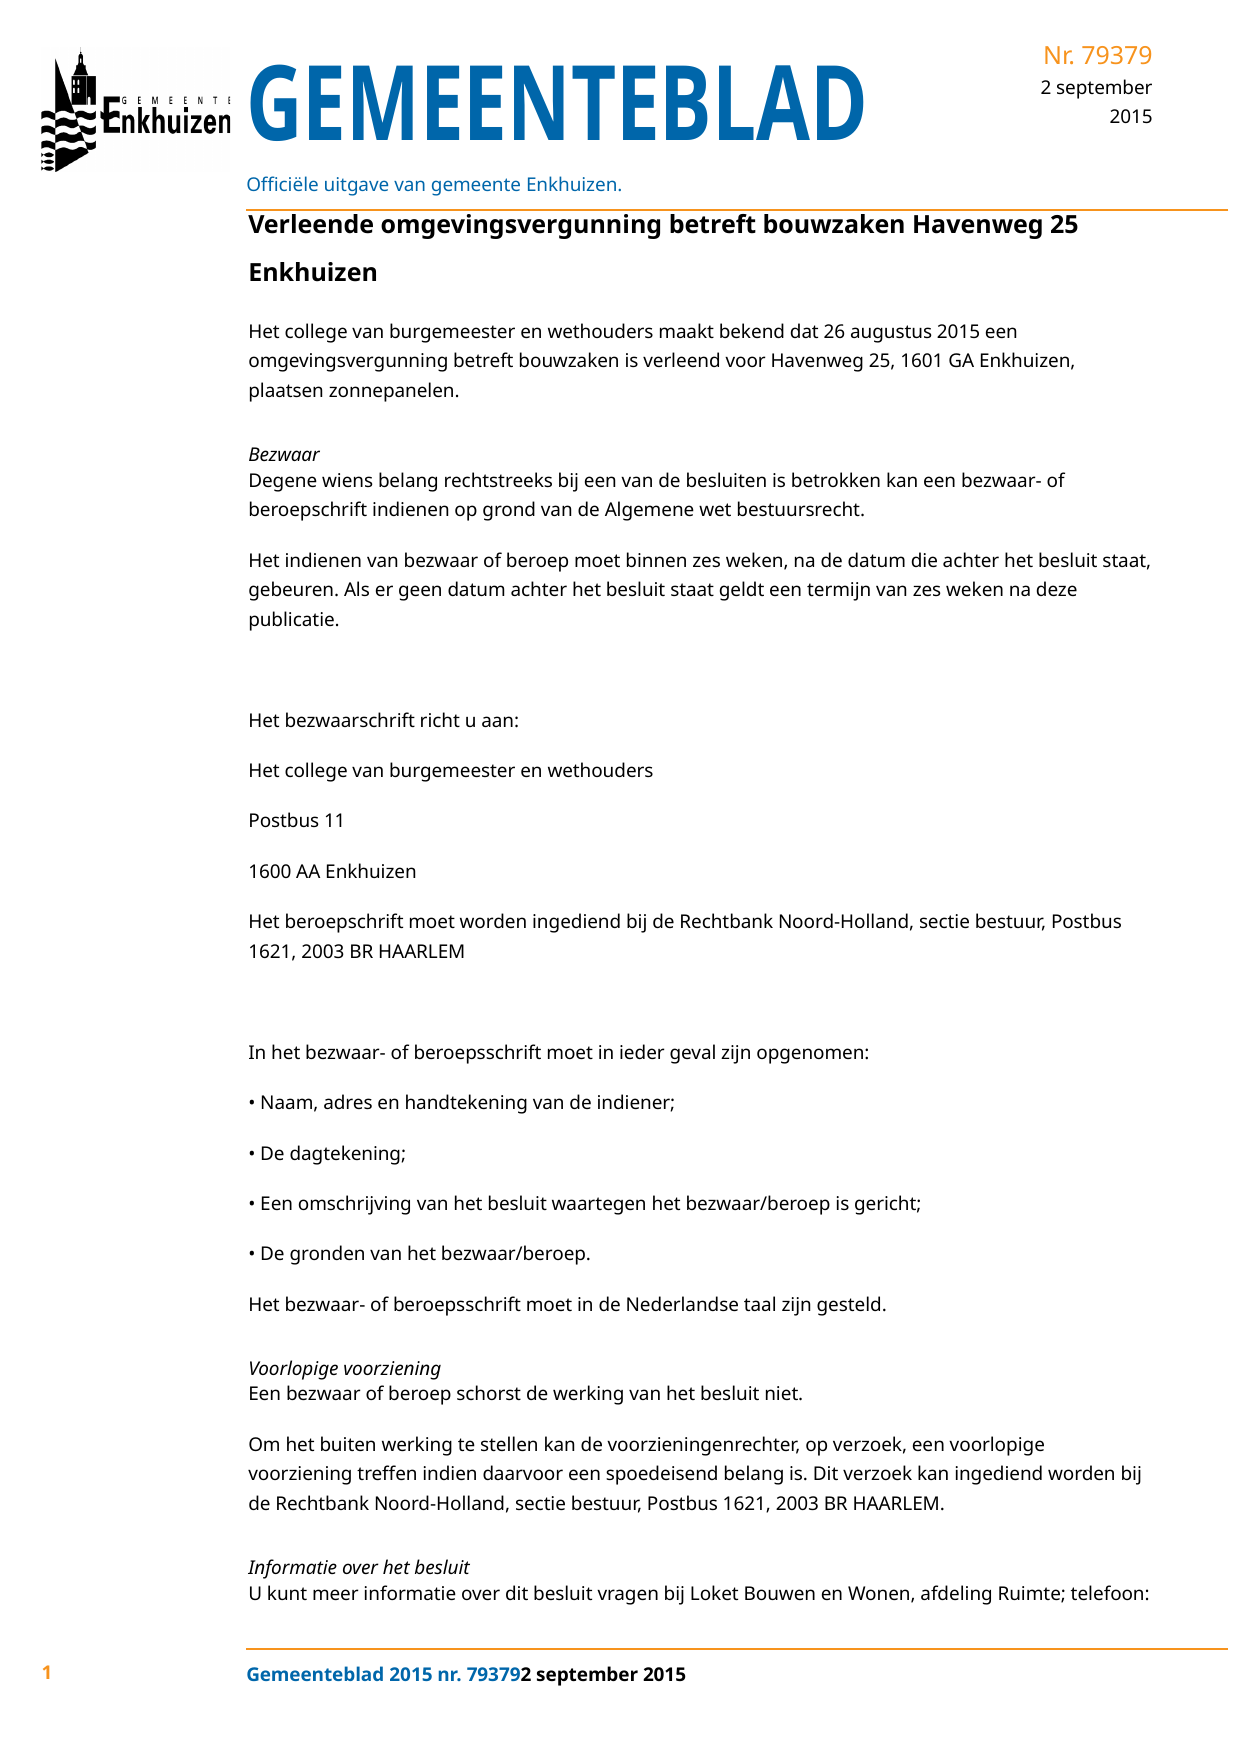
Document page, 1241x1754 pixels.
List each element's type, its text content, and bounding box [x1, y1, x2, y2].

text Het beroepschrift moet worden ingediend bij de Rechtbank Noord-Holland, sectie bestuur, Postbus 1621, 2003 BR HAARLEM [248, 908, 1152, 964]
text Een bezwaar of beroep schorst de werking van het besluit niet. [248, 1381, 1152, 1406]
text • Een omschrijving van het besluit waartegen het bezwaar/beroep is gericht; [248, 1190, 1152, 1216]
text • De gronden van het bezwaar/beroep. [248, 1241, 1152, 1266]
text U kunt meer informatie over dit besluit vragen bij Loket Bouwen en Wonen, afdeling Ruimte; telefoon: [248, 1580, 1152, 1606]
text Bezwaar [248, 441, 1152, 467]
text Om het buiten werking te stellen kan de voorzieningenrechter, op verzoek, een voorlopige voorziening treffen indien daarvoor een spoedeisend belang is. Dit verzoek kan ingediend worden bij de Rechtbank Noord-Holland, sectie bestuur, Postbus 1621, 2003 BR HAARLEM. [248, 1431, 1152, 1516]
text Degene wiens belang rechtstreeks bij een van de besluiten is betrokken kan een bezwaar- of beroepschrift indienen op grond van de Algemene wet bestuursrecht. [248, 467, 1152, 522]
text Voorlopige voorziening [248, 1355, 1152, 1381]
text Het indienen van bezwaar of beroep moet binnen zes weken, na de datum die achter het besluit staat, gebeuren. Als er geen datum achter het besluit staat geldt een termijn van zes weken na deze publicatie. [248, 547, 1152, 632]
text Het college van burgemeester en wethouders [248, 757, 1152, 783]
text • De dagtekening; [248, 1140, 1152, 1165]
text Postbus 11 [248, 808, 1152, 833]
text Het bezwaarschrift richt u aan: [248, 707, 1152, 732]
text Informatie over het besluit [248, 1554, 1152, 1580]
text In het bezwaar- of beroepsschrift moet in ieder geval zijn opgenomen: [248, 1039, 1152, 1064]
text Het bezwaar- of beroepsschrift moet in de Nederlandse taal zijn gesteld. [248, 1291, 1152, 1317]
text • Naam, adres en handtekening van de indiener; [248, 1089, 1152, 1115]
picture [41, 47, 231, 172]
text 1600 AA Enkhuizen [248, 858, 1152, 884]
text Het college van burgemeester en wethouders maakt bekend dat 26 augustus 2015 een omgevingsvergunning betreft bouwzaken is verleend voor Havenweg 25, 1601 GA Enkhuizen, plaatsen zonnepanelen. [248, 318, 1152, 403]
text Verleende omgevingsvergunning betreft bouwzaken Havenweg 25 Enkhuizen [248, 211, 1152, 288]
